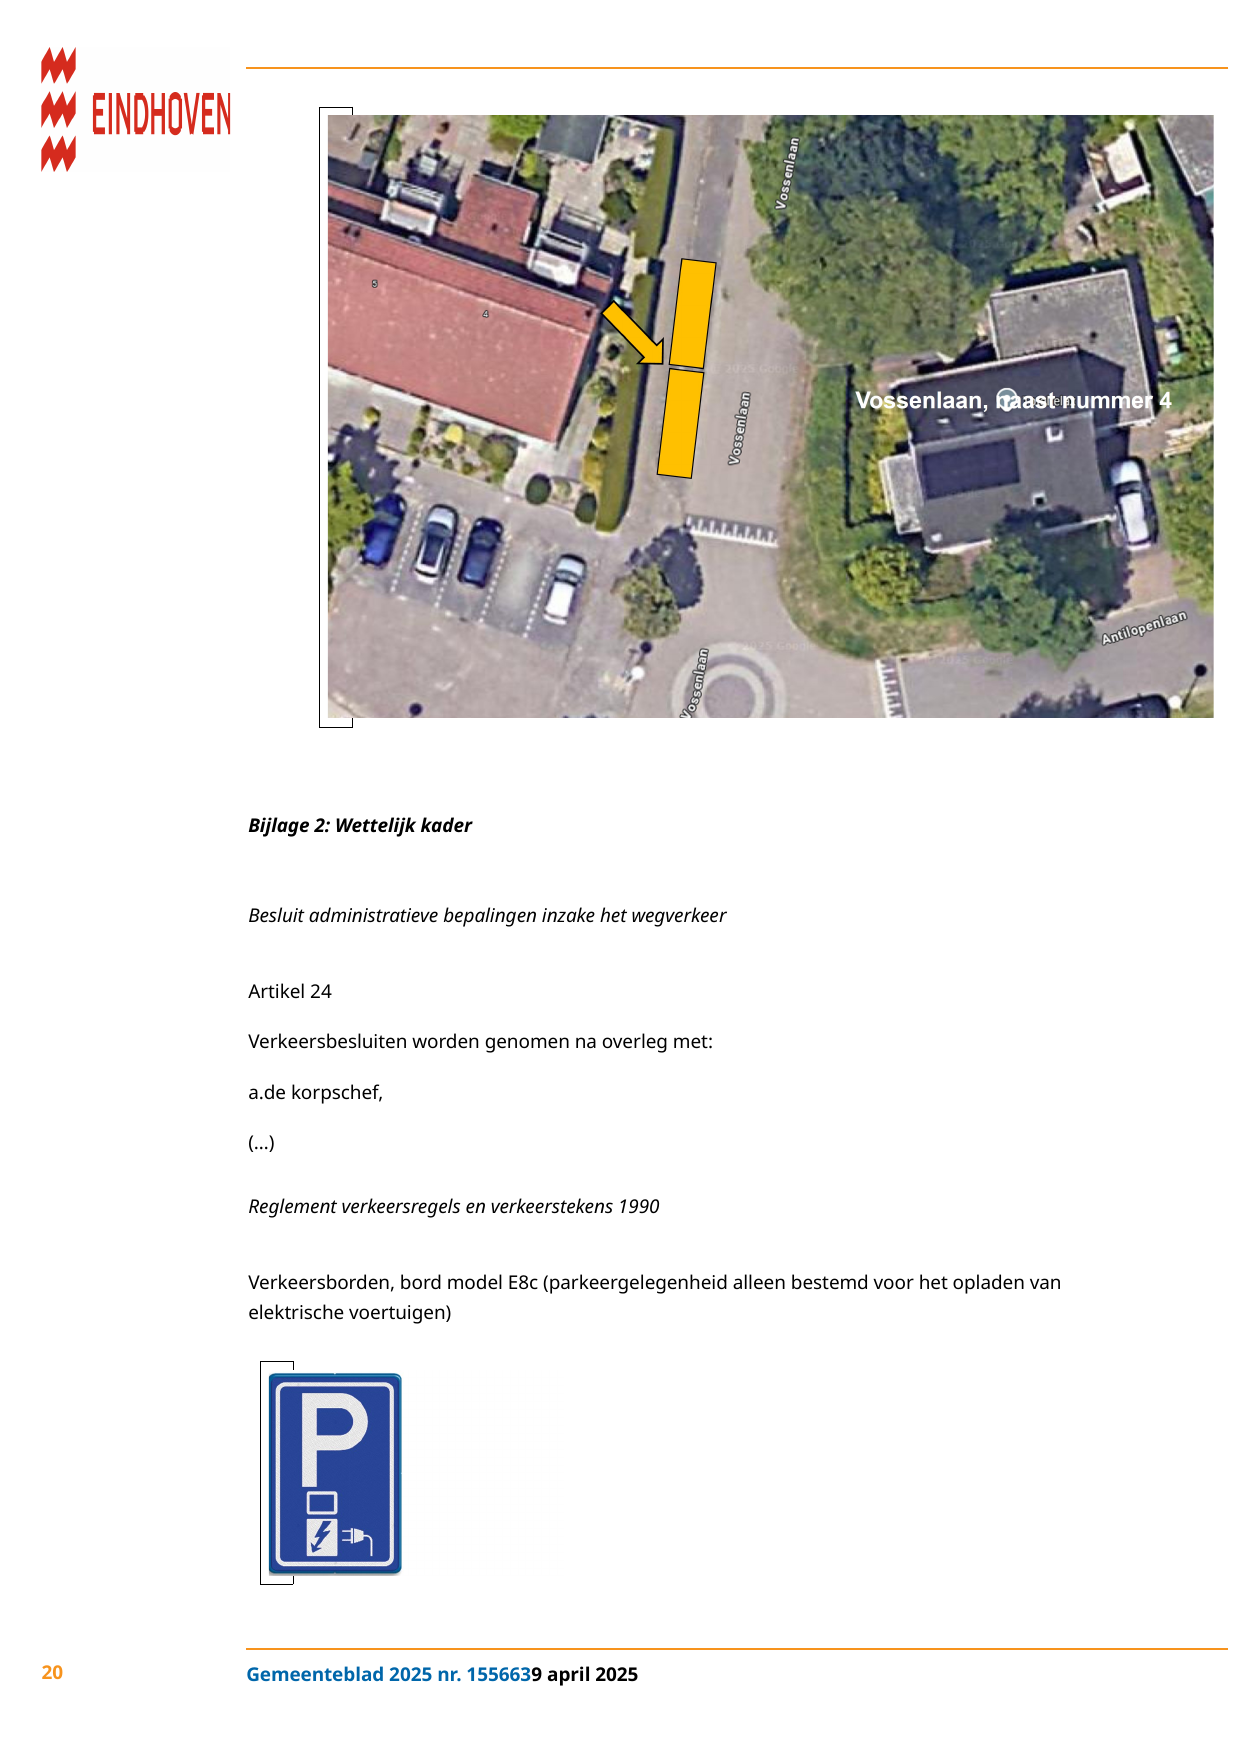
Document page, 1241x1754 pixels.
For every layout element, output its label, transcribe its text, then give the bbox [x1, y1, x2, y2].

picture [268, 1370, 565, 1576]
text a.de korpschef, [248, 1079, 1152, 1105]
picture [41, 47, 231, 172]
text Besluit administratieve bepalingen inzake het wegverkeer [248, 902, 1152, 928]
text (…) [248, 1129, 1152, 1155]
text Verkeersbesluiten worden genomen na overleg met: [248, 1028, 1152, 1054]
text Bijlage 2: Wettelijk kader [248, 812, 1152, 838]
text Verkeersborden, bord model E8c (parkeergelegenheid alleen bestemd voor het opladen van elektrische voertuigen) [248, 1269, 1152, 1325]
text Reglement verkeersregels en verkeerstekens 1990 [248, 1193, 1152, 1219]
picture [327, 115, 1214, 718]
text Artikel 24 [248, 978, 1152, 1004]
